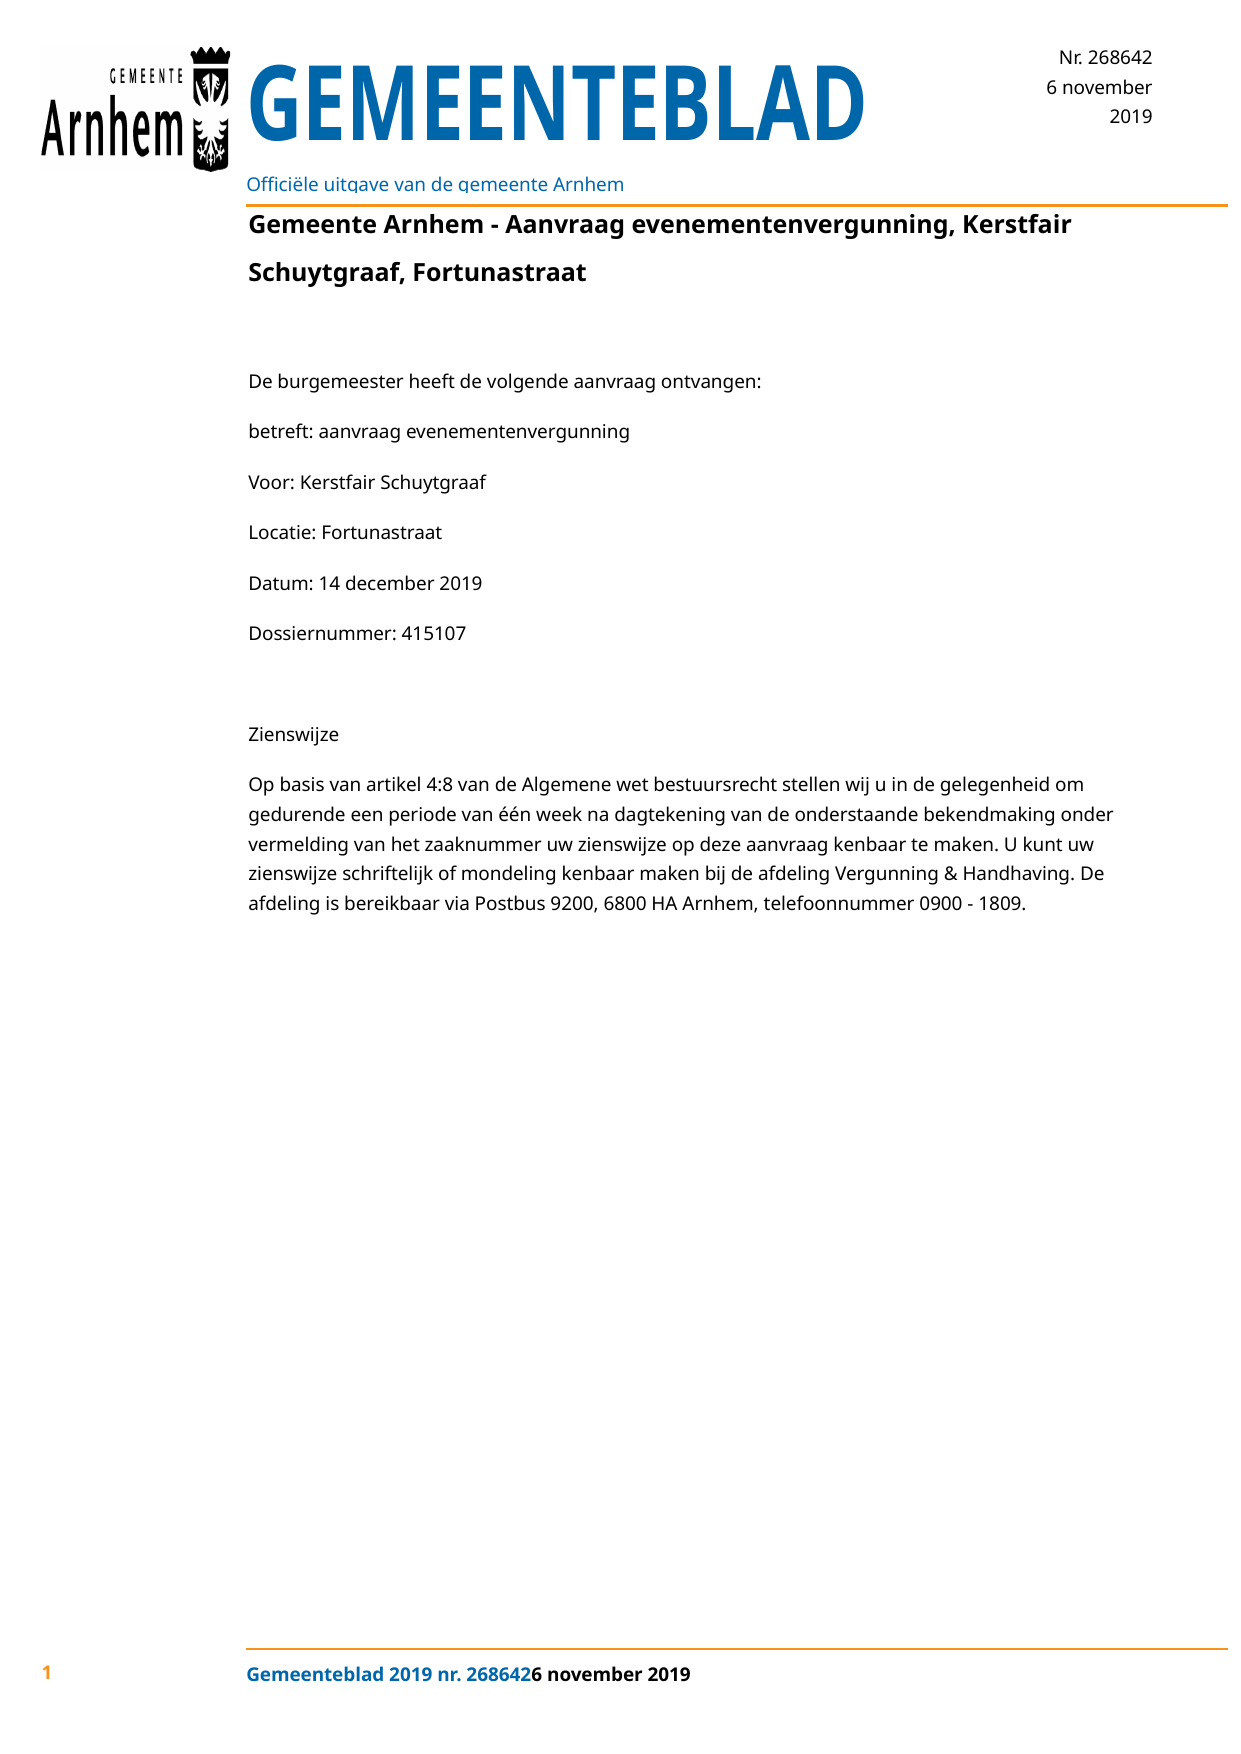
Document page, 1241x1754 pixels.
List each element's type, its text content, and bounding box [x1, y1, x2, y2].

text Voor: Kerstfair Schuytgraaf [248, 469, 1152, 495]
text betreft: aanvraag evenementenvergunning [248, 419, 1152, 444]
text De burgemeester heeft de volgende aanvraag ontvangen: [248, 368, 1152, 394]
text Gemeente Arnhem - Aanvraag evenementenvergunning, Kerstfair Schuytgraaf, Fortunastraat [248, 207, 1152, 288]
text Op basis van artikel 4:8 van de Algemene wet bestuursrecht stellen wij u in de gelegenheid om gedurende een periode van één week na dagtekening van de onderstaande bekendmaking onder vermelding van het zaaknummer uw zienswijze op deze aanvraag kenbaar te maken. U kunt uw zienswijze schriftelijk of mondeling kenbaar maken bij de afdeling Vergunning & Handhaving. De afdeling is bereikbaar via Postbus 9200, 6800 HA Arnhem, telefoonnummer 0900 - 1809. [248, 772, 1152, 916]
text Dossiernummer: 415107 [248, 620, 1152, 646]
picture [41, 47, 231, 172]
text Datum: 14 december 2019 [248, 570, 1152, 596]
text Locatie: Fortunastraat [248, 519, 1152, 545]
text Zienswijze [248, 721, 1152, 747]
